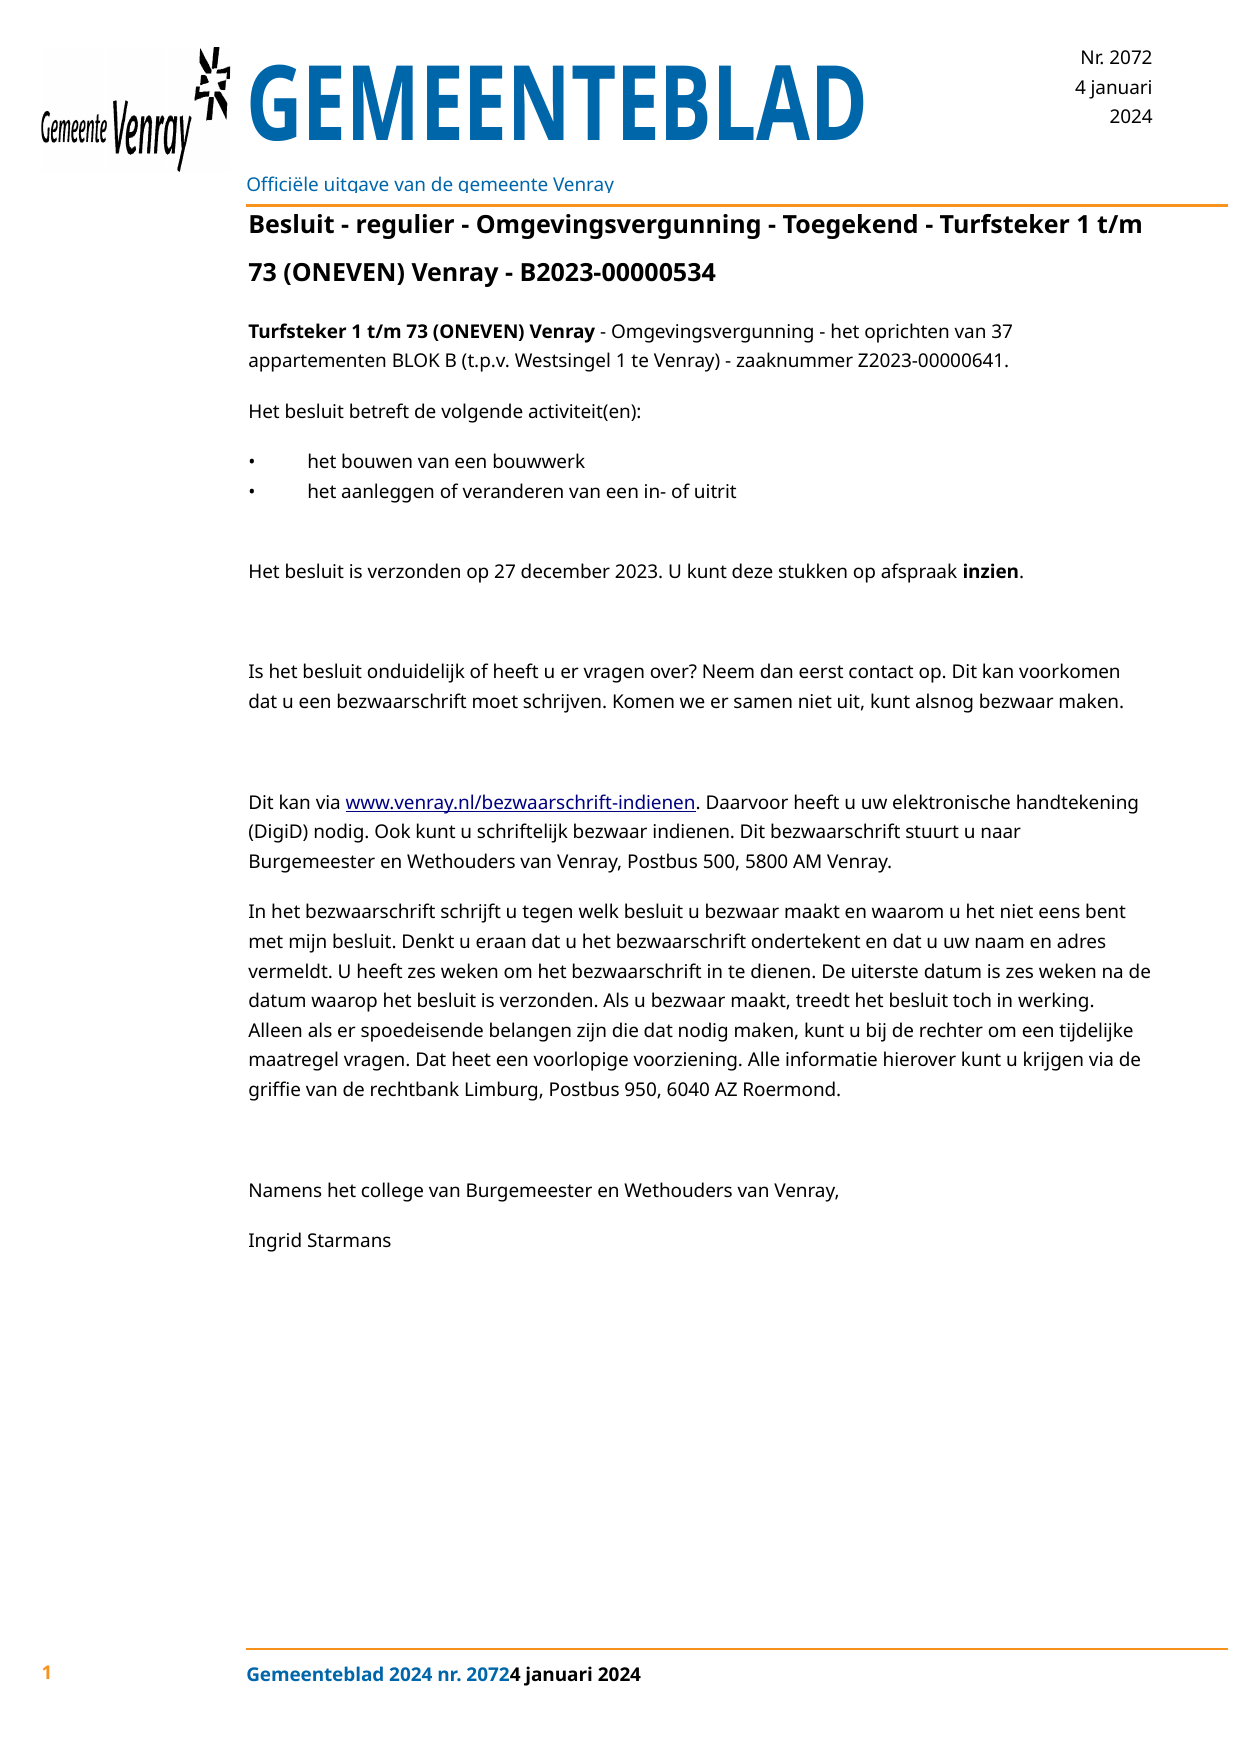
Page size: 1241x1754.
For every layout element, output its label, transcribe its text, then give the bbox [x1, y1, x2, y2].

text Turfsteker 1 t/m 73 (ONEVEN) Venray - Omgevingsvergunning - het oprichten van 37 appartementen BLOK B (t.p.v. Westsingel 1 te Venray) - zaaknummer Z2023-00000641. [248, 318, 1152, 373]
text Het besluit is verzonden op 27 december 2023. U kunt deze stukken op afspraak inzien. [248, 558, 1152, 584]
text Ingrid Starmans [248, 1227, 1152, 1253]
text Besluit - regulier - Omgevingsvergunning - Toegekend - Turfsteker 1 t/m 73 (ONEVEN) Venray - B2023-00000534 [248, 207, 1152, 288]
list het aanleggen of veranderen van een in- of uitrit [248, 478, 1152, 504]
text Dit kan via www.venray.nl/bezwaarschrift-indienen. Daarvoor heeft u uw elektronische handtekening (DigiD) nodig. Ook kunt u schriftelijk bezwaar indienen. Dit bezwaarschrift stuurt u naar Burgemeester en Wethouders van Venray, Postbus 500, 5800 AM Venray. [248, 789, 1152, 874]
picture [41, 47, 231, 172]
list het bouwen van een bouwwerk [248, 448, 1152, 474]
text Namens het college van Burgemeester en Wethouders van Venray, [248, 1177, 1152, 1203]
text In het bezwaarschrift schrijft u tegen welk besluit u bezwaar maakt en waarom u het niet eens bent met mijn besluit. Denkt u eraan dat u het bezwaarschrift ondertekent en dat u uw naam en adres vermeldt. U heeft zes weken om het bezwaarschrift in te dienen. De uiterste datum is zes weken na de datum waarop het besluit is verzonden. Als u bezwaar maakt, treedt het besluit toch in werking. Alleen als er spoedeisende belangen zijn die dat nodig maken, kunt u bij de rechter om een tijdelijke maatregel vragen. Dat heet een voorlopige voorziening. Alle informatie hierover kunt u krijgen via de griffie van de rechtbank Limburg, Postbus 950, 6040 AZ Roermond. [248, 899, 1152, 1102]
text Het besluit betreft de volgende activiteit(en): [248, 398, 1152, 424]
text Is het besluit onduidelijk of heeft u er vragen over? Neem dan eerst contact op. Dit kan voorkomen dat u een bezwaarschrift moet schrijven. Komen we er samen niet uit, kunt alsnog bezwaar maken. [248, 659, 1152, 714]
